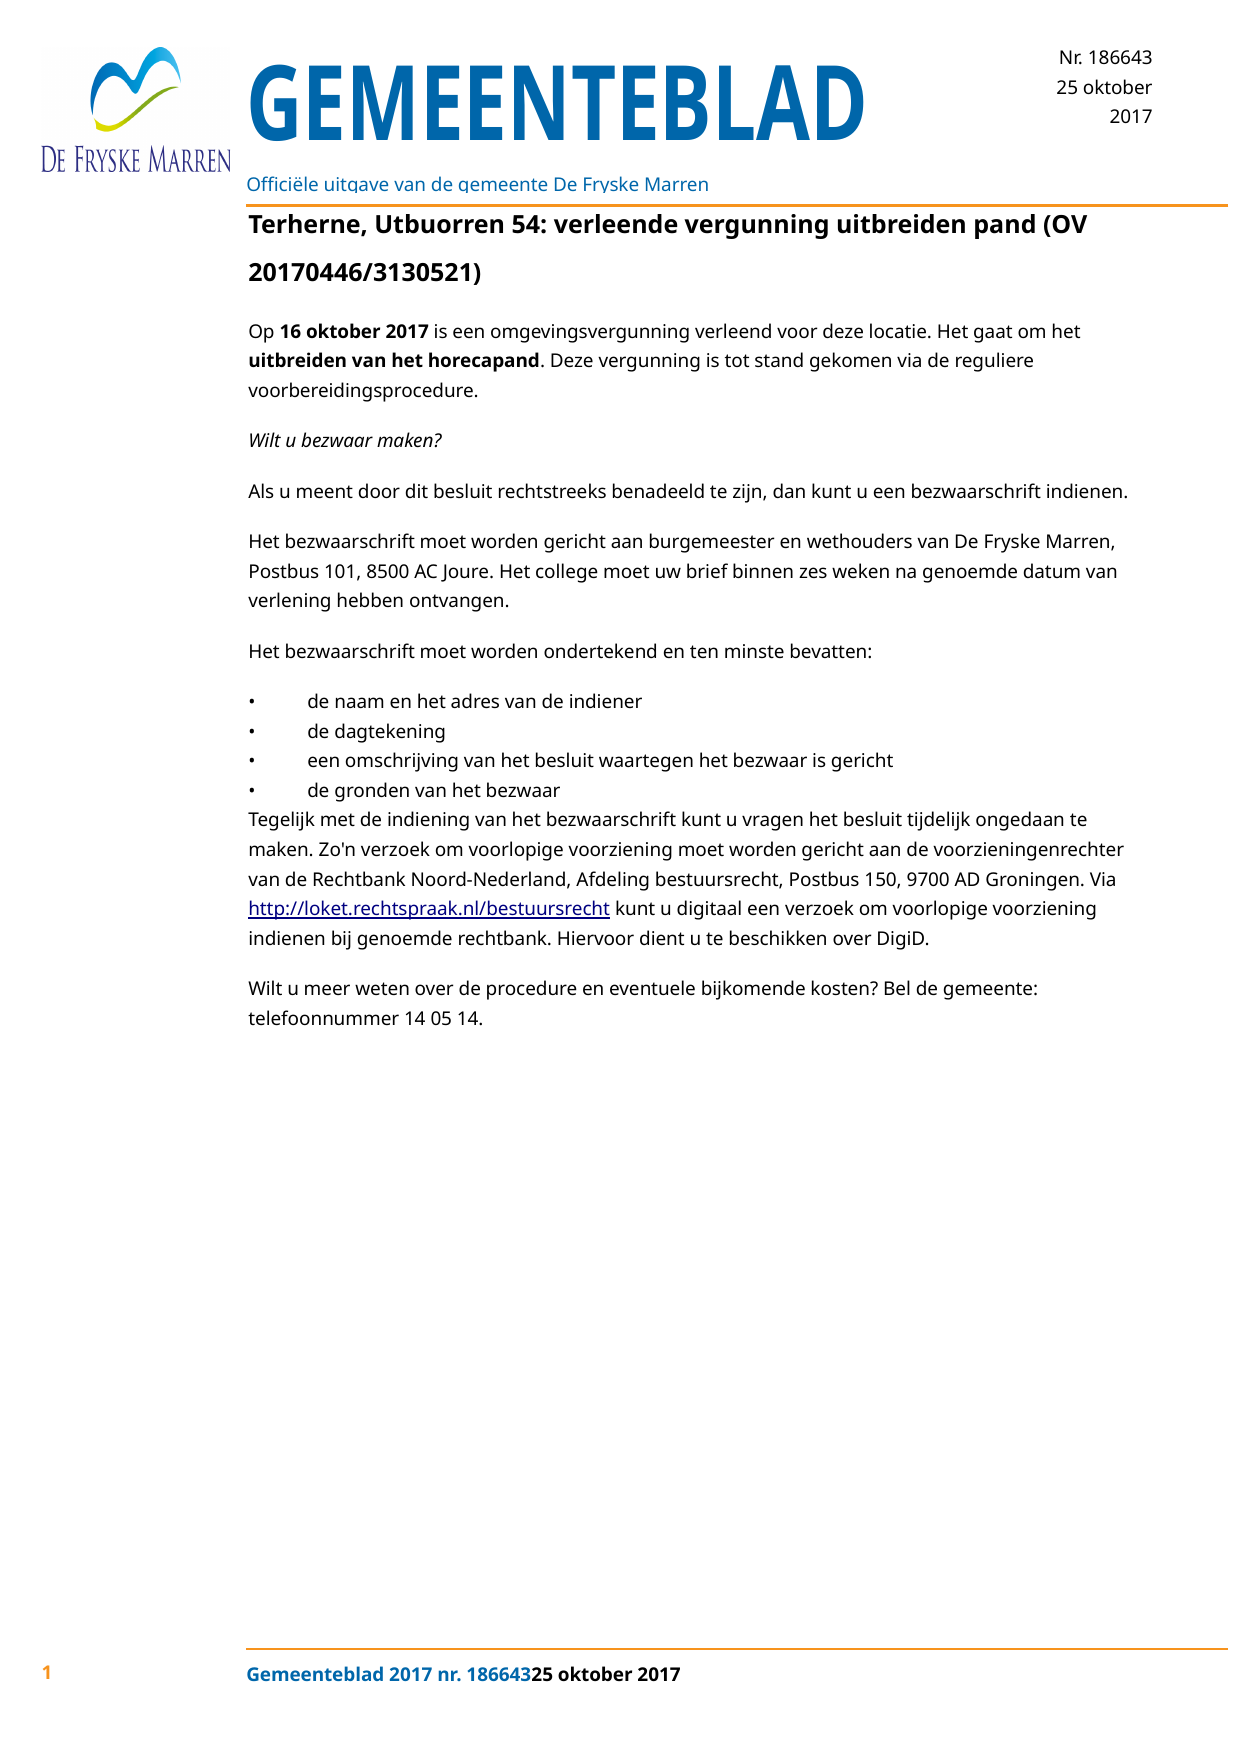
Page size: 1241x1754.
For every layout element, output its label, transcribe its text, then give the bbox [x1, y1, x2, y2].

text Het bezwaarschrift moet worden ondertekend en ten minste bevatten: [248, 638, 1152, 664]
text Op 16 oktober 2017 is een omgevingsvergunning verleend voor deze locatie. Het gaat om het uitbreiden van het horecapand. Deze vergunning is tot stand gekomen via de reguliere voorbereidingsprocedure. [248, 318, 1152, 403]
list een omschrijving van het besluit waartegen het bezwaar is gericht [248, 747, 1152, 773]
text Wilt u bezwaar maken? [248, 427, 1152, 453]
text Tegelijk met de indiening van het bezwaarschrift kunt u vragen het besluit tijdelijk ongedaan te maken. Zo'n verzoek om voorlopige voorziening moet worden gericht aan de voorzieningenrechter van de Rechtbank Noord-Nederland, Afdeling bestuursrecht, Postbus 150, 9700 AD Groningen. Via http://loket.rechtspraak.nl/bestuursrecht kunt u digitaal een verzoek om voorlopige voorziening indienen bij genoemde rechtbank. Hiervoor dient u te beschikken over DigiD. [248, 807, 1152, 951]
text Als u meent door dit besluit rechtstreeks benadeeld te zijn, dan kunt u een bezwaarschrift indienen. [248, 478, 1152, 504]
text Terherne, Utbuorren 54: verleende vergunning uitbreiden pand (OV 20170446/3130521) [248, 207, 1152, 288]
text Het bezwaarschrift moet worden gericht aan burgemeester en wethouders van De Fryske Marren, Postbus 101, 8500 AC Joure. Het college moet uw brief binnen zes weken na genoemde datum van verlening hebben ontvangen. [248, 528, 1152, 613]
list de gronden van het bezwaar [248, 777, 1152, 803]
list de dagtekening [248, 718, 1152, 744]
list de naam en het adres van de indiener [248, 688, 1152, 714]
text Wilt u meer weten over de procedure en eventuele bijkomende kosten? Bel de gemeente: telefoonnummer 14 05 14. [248, 975, 1152, 1031]
picture [41, 47, 231, 172]
